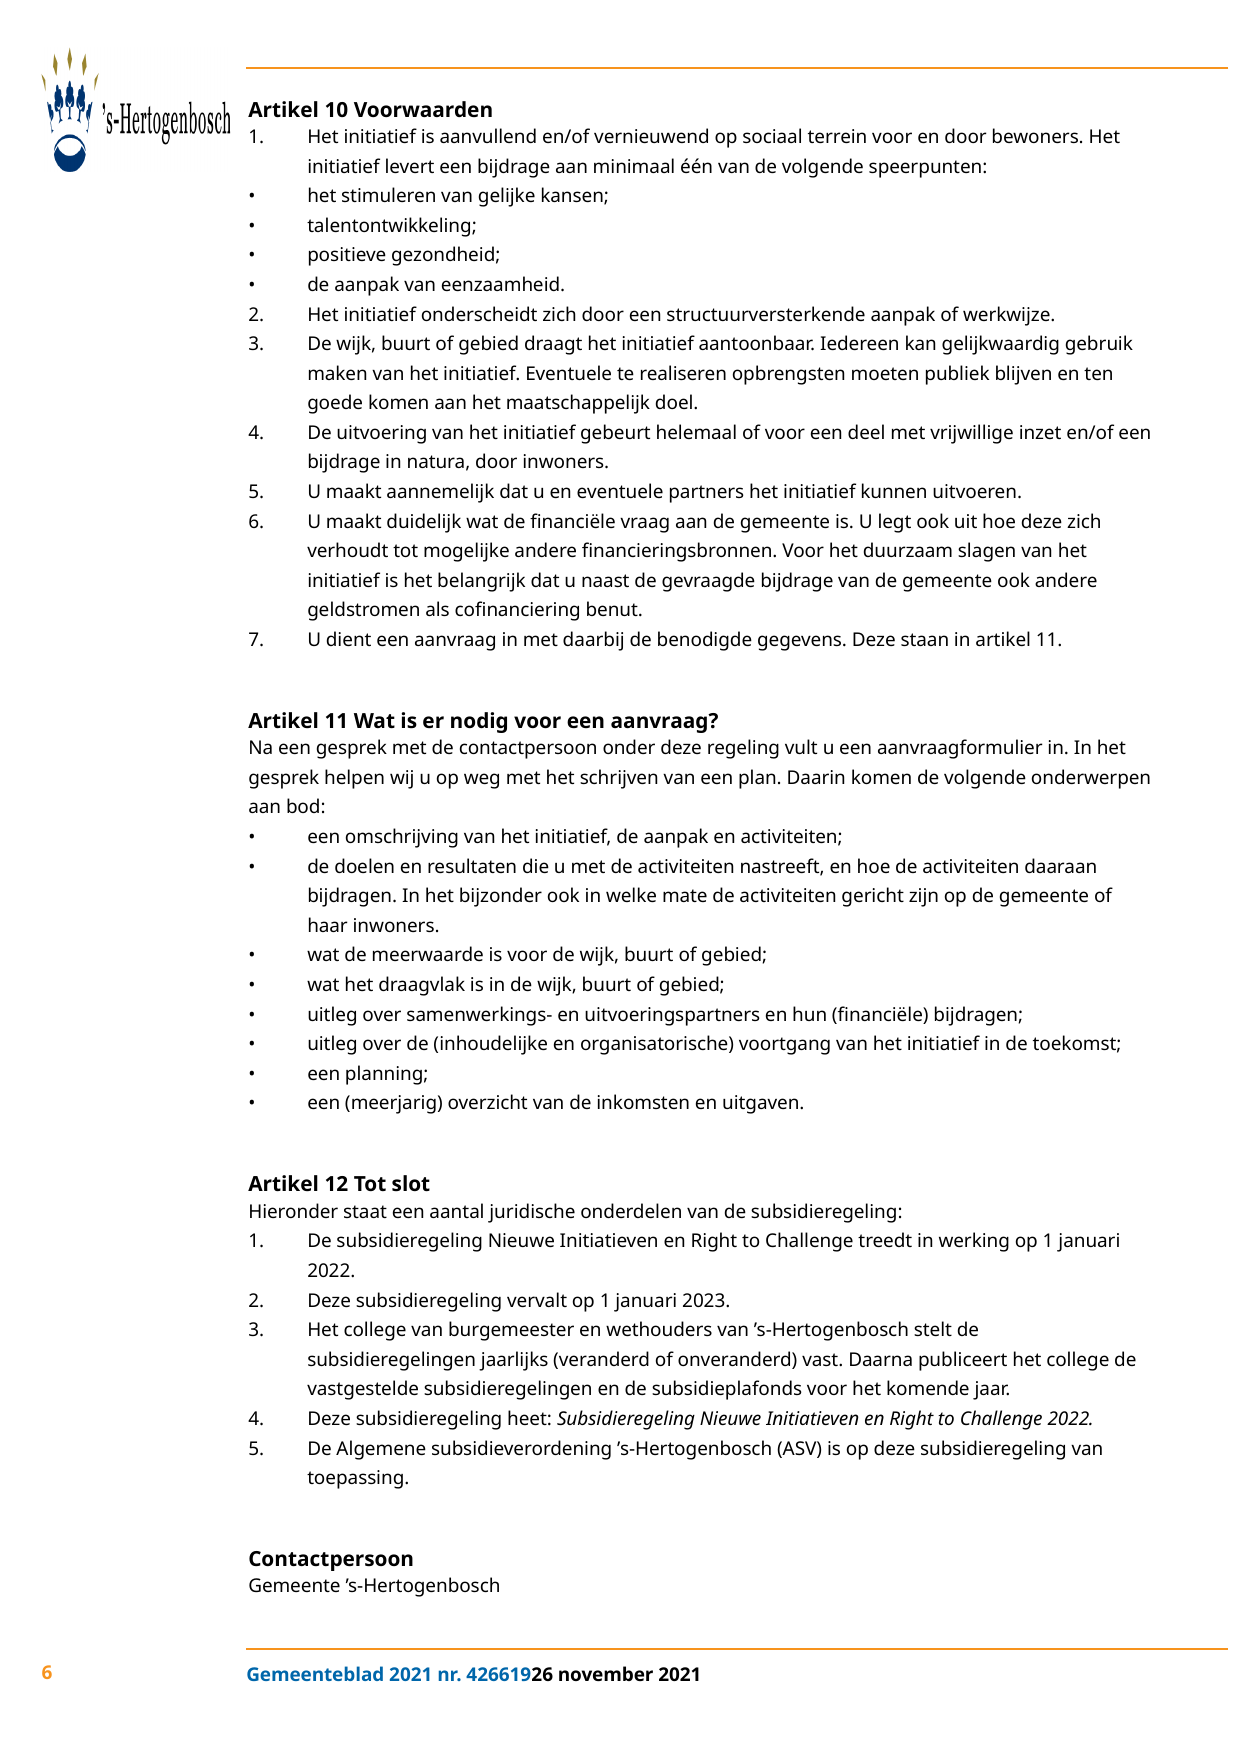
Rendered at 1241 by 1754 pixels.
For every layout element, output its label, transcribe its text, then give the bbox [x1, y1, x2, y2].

list een omschrijving van het initiatief, de aanpak en activiteiten; [248, 823, 1152, 849]
list U maakt aannemelijk dat u en eventuele partners het initiatief kunnen uitvoeren. [248, 478, 1152, 504]
list U dient een aanvraag in met daarbij de benodigde gegevens. Deze staan in artikel 11. [248, 626, 1152, 652]
list wat de meerwaarde is voor de wijk, buurt of gebied; [248, 942, 1152, 967]
text Contactpersoon [248, 1544, 1152, 1573]
list de doelen en resultaten die u met de activiteiten nastreeft, en hoe de activiteiten daaraan bijdragen. In het bijzonder ook in welke mate de activiteiten gericht zijn op de gemeente of haar inwoners. [248, 853, 1152, 938]
list een planning; [248, 1060, 1152, 1086]
list Het initiatief is aanvullend en/of vernieuwend op sociaal terrein voor en door bewoners. Het initiatief levert een bijdrage aan minimaal één van de volgende speerpunten: [248, 123, 1152, 178]
list De wijk, buurt of gebied draagt het initiatief aantoonbaar. Iedereen kan gelijkwaardig gebruik maken van het initiatief. Eventuele te realiseren opbrengsten moeten publiek blijven en ten goede komen aan het maatschappelijk doel. [248, 330, 1152, 415]
list een (meerjarig) overzicht van de inkomsten en uitgaven. [248, 1089, 1152, 1115]
list het stimuleren van gelijke kansen; [248, 182, 1152, 208]
list uitleg over samenwerkings- en uitvoeringspartners en hun (financiële) bijdragen; [248, 1001, 1152, 1027]
list Het initiatief onderscheidt zich door een structuurversterkende aanpak of werkwijze. [248, 301, 1152, 326]
text Artikel 10 Voorwaarden [248, 95, 1152, 123]
picture [41, 47, 231, 172]
list Deze subsidieregeling heet: Subsidieregeling Nieuwe Initiatieven en Right to Challenge 2022. [248, 1405, 1152, 1431]
list U maakt duidelijk wat de financiële vraag aan de gemeente is. U legt ook uit hoe deze zich verhoudt tot mogelijke andere financieringsbronnen. Voor het duurzaam slagen van het initiatief is het belangrijk dat u naast de gevraagde bijdrage van de gemeente ook andere geldstromen als cofinanciering benut. [248, 508, 1152, 622]
text Artikel 12 Tot slot [248, 1169, 1152, 1198]
list uitleg over de (inhoudelijke en organisatorische) voortgang van het initiatief in de toekomst; [248, 1030, 1152, 1056]
list Het college van burgemeester en wethouders van ’s-Hertogenbosch stelt de subsidieregelingen jaarlijks (veranderd of onveranderd) vast. Daarna publiceert het college de vastgestelde subsidieregelingen en de subsidieplafonds voor het komende jaar. [248, 1316, 1152, 1401]
list De subsidieregeling Nieuwe Initiatieven en Right to Challenge treedt in werking op 1 januari 2022. [248, 1228, 1152, 1283]
list positieve gezondheid; [248, 242, 1152, 267]
text Gemeente ’s-Hertogenbosch [248, 1573, 1152, 1598]
list De uitvoering van het initiatief gebeurt helemaal of voor een deel met vrijwillige inzet en/of een bijdrage in natura, door inwoners. [248, 419, 1152, 474]
text Na een gesprek met de contactpersoon onder deze regeling vult u een aanvraagformulier in. In het gesprek helpen wij u op weg met het schrijven van een plan. Daarin komen de volgende onderwerpen aan bod: [248, 734, 1152, 819]
list Deze subsidieregeling vervalt op 1 januari 2023. [248, 1287, 1152, 1312]
list de aanpak van eenzaamheid. [248, 271, 1152, 297]
text Hieronder staat een aantal juridische onderdelen van de subsidieregeling: [248, 1198, 1152, 1224]
list De Algemene subsidieverordening ’s-Hertogenbosch (ASV) is op deze subsidieregeling van toepassing. [248, 1435, 1152, 1490]
list talentontwikkeling; [248, 212, 1152, 238]
list wat het draagvlak is in de wijk, buurt of gebied; [248, 971, 1152, 997]
text Artikel 11 Wat is er nodig voor een aanvraag? [248, 706, 1152, 734]
